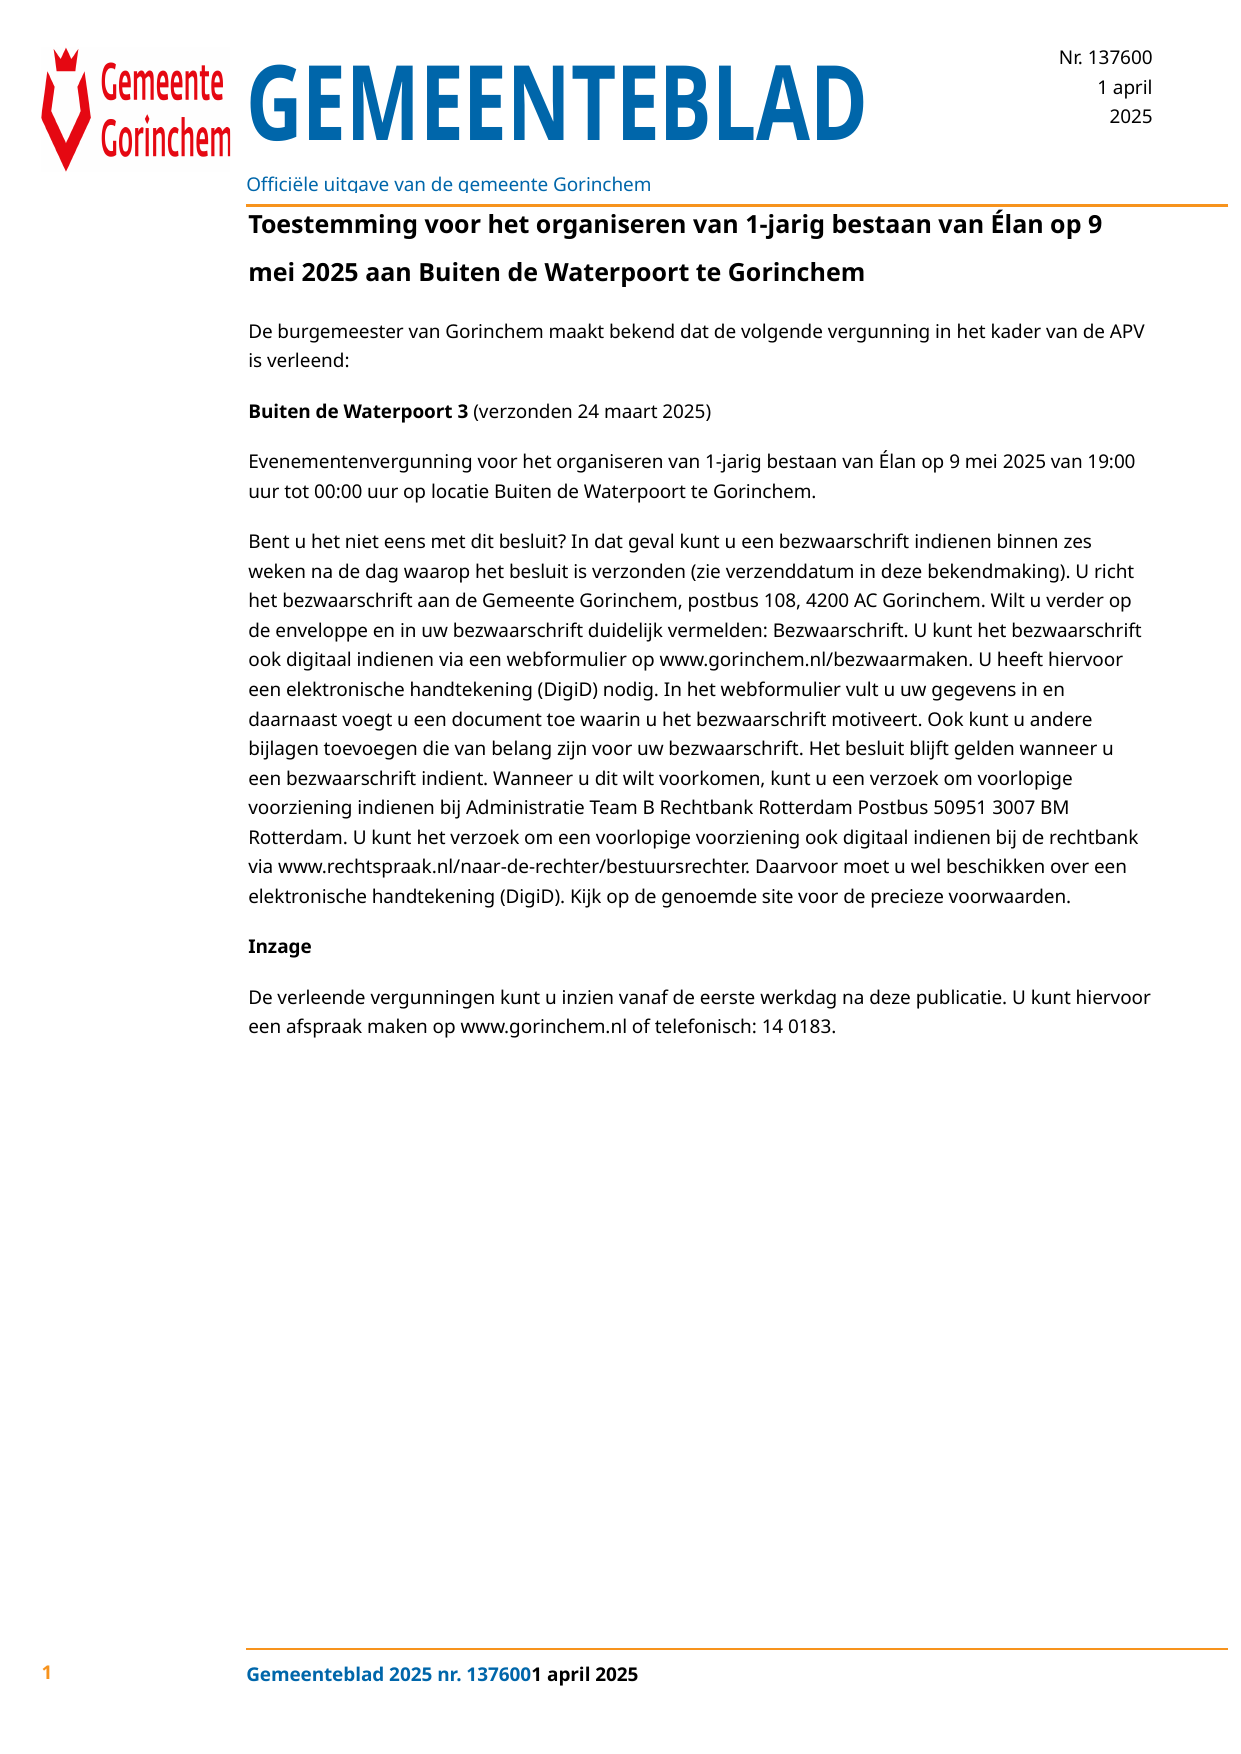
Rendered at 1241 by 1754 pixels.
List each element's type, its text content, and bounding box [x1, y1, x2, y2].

text Inzage [248, 934, 1152, 959]
text De burgemeester van Gorinchem maakt bekend dat de volgende vergunning in het kader van de APV is verleend: [248, 318, 1152, 373]
text Evenementenvergunning voor het organiseren van 1-jarig bestaan van Élan op 9 mei 2025 van 19:00 uur tot 00:00 uur op locatie Buiten de Waterpoort te Gorinchem. [248, 448, 1152, 504]
text Buiten de Waterpoort 3 (verzonden 24 maart 2025) [248, 398, 1152, 424]
text Bent u het niet eens met dit besluit? In dat geval kunt u een bezwaarschrift indienen binnen zes weken na de dag waarop het besluit is verzonden (zie verzenddatum in deze bekendmaking). U richt het bezwaarschrift aan de Gemeente Gorinchem, postbus 108, 4200 AC Gorinchem. Wilt u verder op de enveloppe en in uw bezwaarschrift duidelijk vermelden: Bezwaarschrift. U kunt het bezwaarschrift ook digitaal indienen via een webformulier op www.gorinchem.nl/bezwaarmaken. U heeft hiervoor een elektronische handtekening (DigiD) nodig. In het webformulier vult u uw gegevens in en daarnaast voegt u een document toe waarin u het bezwaarschrift motiveert. Ook kunt u andere bijlagen toevoegen die van belang zijn voor uw bezwaarschrift. Het besluit blijft gelden wanneer u een bezwaarschrift indient. Wanneer u dit wilt voorkomen, kunt u een verzoek om voorlopige voorziening indienen bij Administratie Team B Rechtbank Rotterdam Postbus 50951 3007 BM Rotterdam. U kunt het verzoek om een voorlopige voorziening ook digitaal indienen bij de rechtbank via www.rechtspraak.nl/naar-de-rechter/bestuursrechter. Daarvoor moet u wel beschikken over een elektronische handtekening (DigiD). Kijk op de genoemde site voor de precieze voorwaarden. [248, 528, 1152, 909]
text De verleende vergunningen kunt u inzien vanaf de eerste werkdag na deze publicatie. U kunt hiervoor een afspraak maken op www.gorinchem.nl of telefonisch: 14 0183. [248, 984, 1152, 1039]
text Toestemming voor het organiseren van 1-jarig bestaan van Élan op 9 mei 2025 aan Buiten de Waterpoort te Gorinchem [248, 207, 1152, 288]
picture [41, 47, 231, 172]
